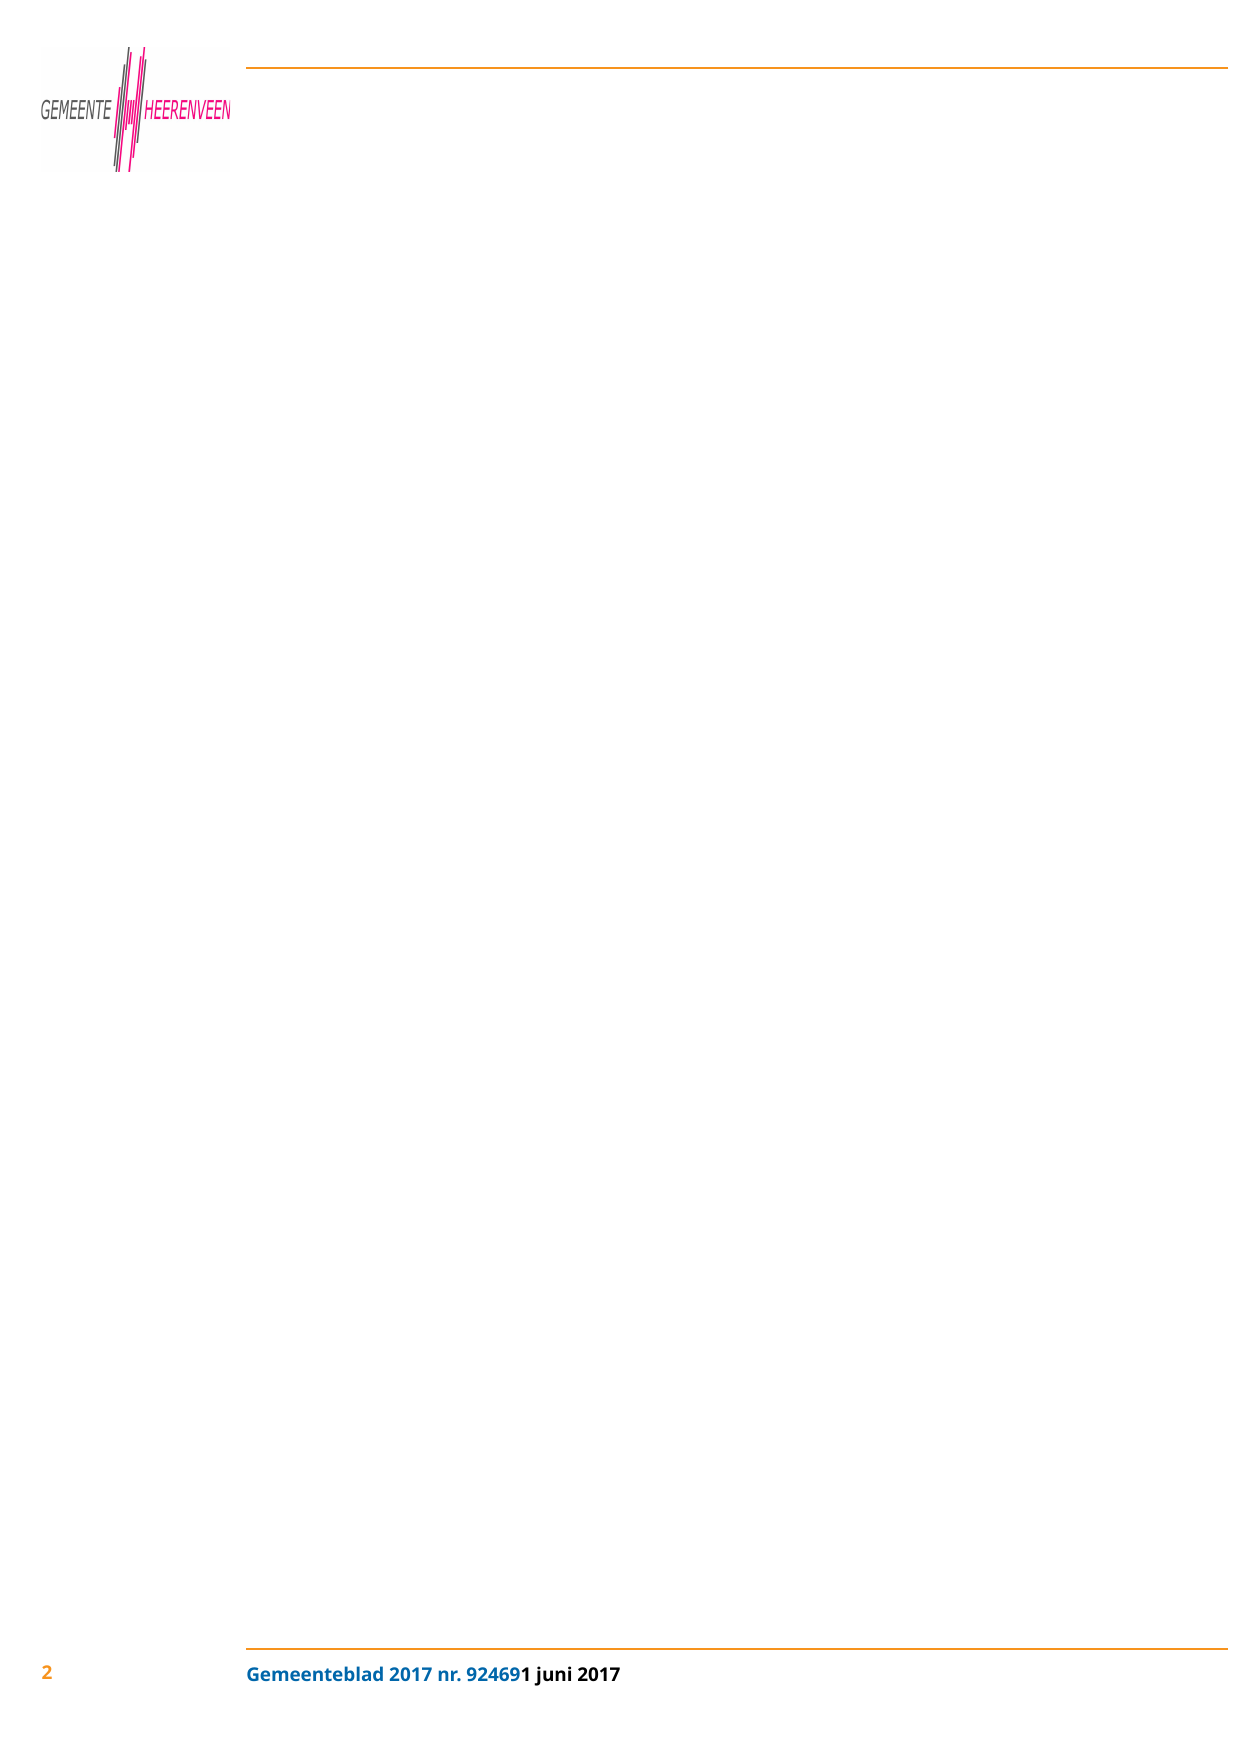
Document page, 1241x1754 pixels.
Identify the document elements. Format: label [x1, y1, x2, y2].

picture [41, 47, 231, 172]
